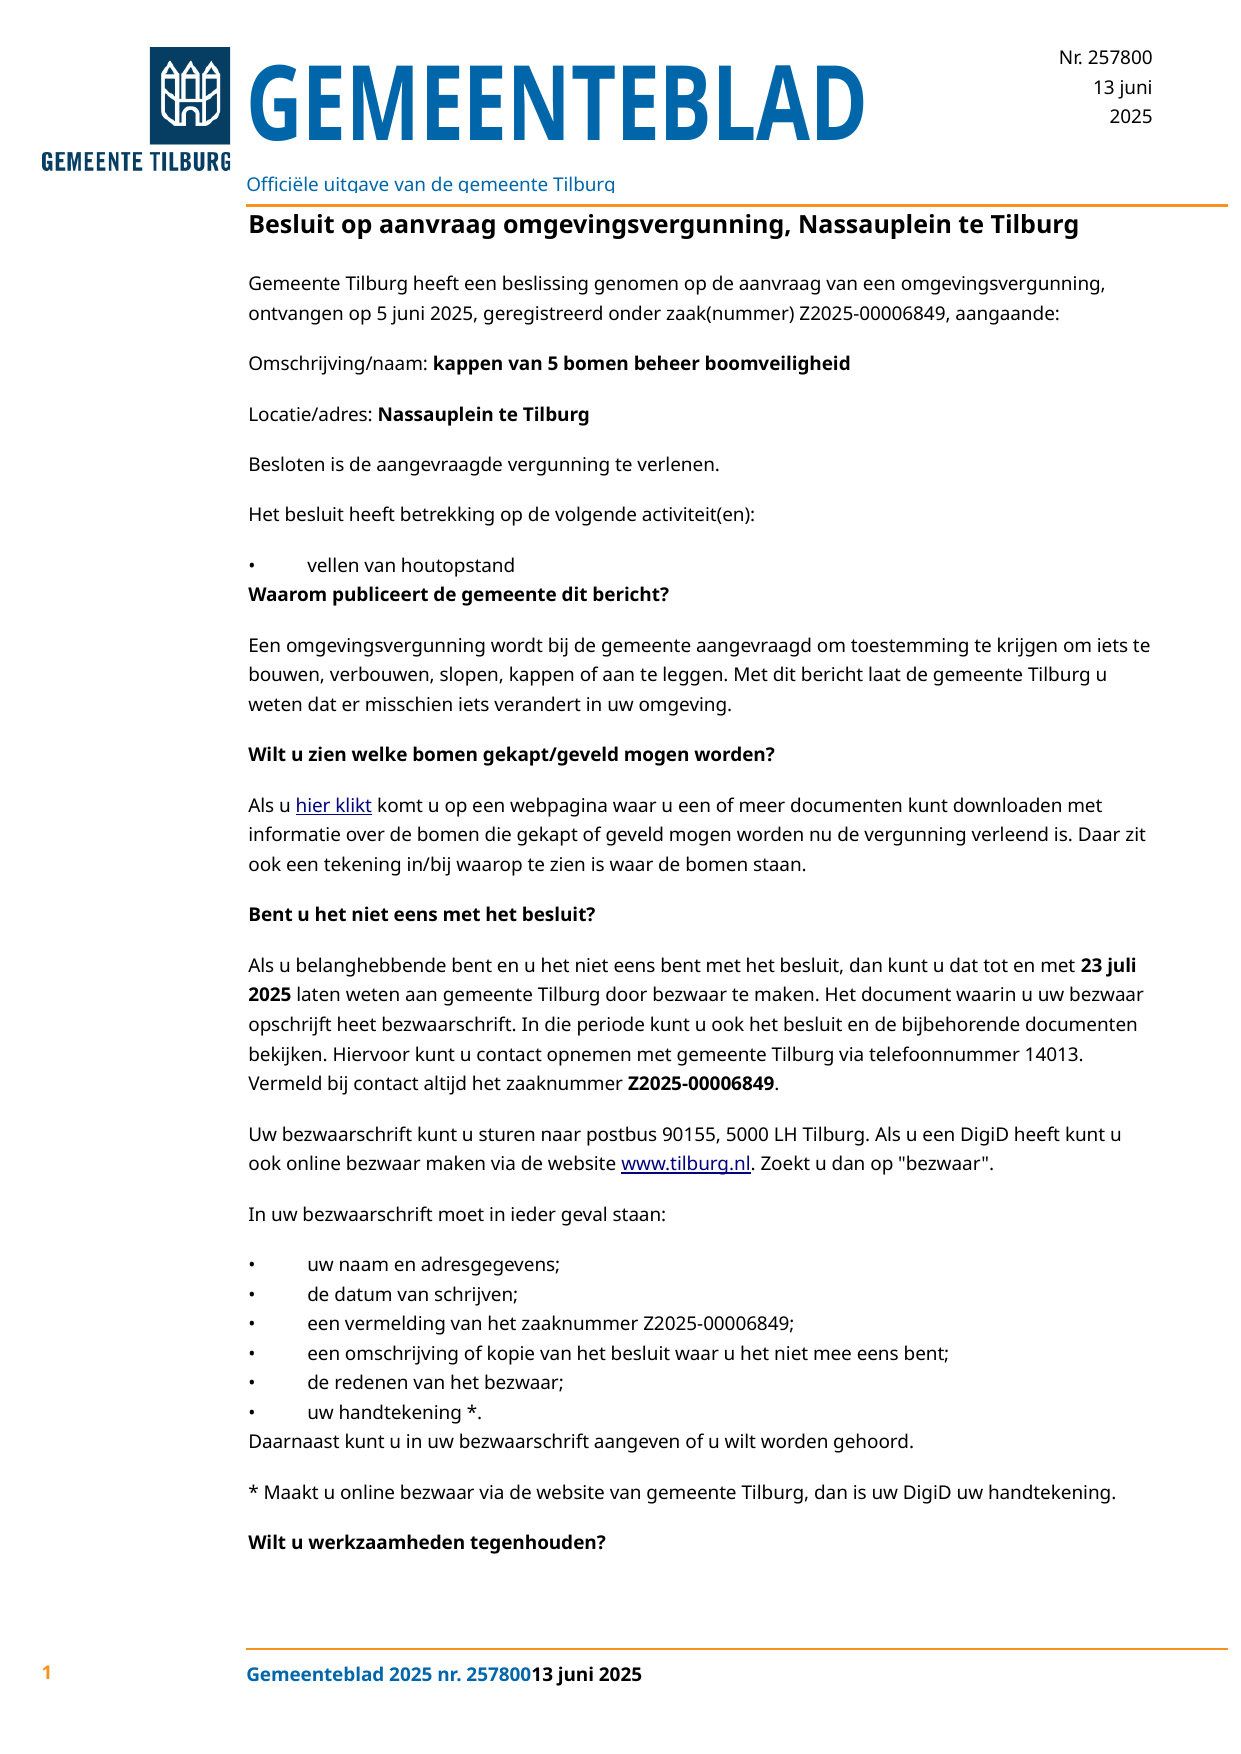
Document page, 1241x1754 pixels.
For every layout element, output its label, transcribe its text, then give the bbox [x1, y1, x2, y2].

list uw naam en adresgegevens; [248, 1251, 1152, 1277]
text In uw bezwaarschrift moet in ieder geval staan: [248, 1201, 1152, 1226]
text Als u hier klikt komt u op een webpagina waar u een of meer documenten kunt downloaden met informatie over de bomen die gekapt of geveld mogen worden nu de vergunning verleend is. Daar zit ook een tekening in/bij waarop te zien is waar de bomen staan. [248, 792, 1152, 877]
text Als u belanghebbende bent en u het niet eens bent met het besluit, dan kunt u dat tot en met 23 juli 2025 laten weten aan gemeente Tilburg door bezwaar te maken. Het document waarin u uw bezwaar opschrijft heet bezwaarschrift. In die periode kunt u ook het besluit en de bijbehorende documenten bekijken. Hiervoor kunt u contact opnemen met gemeente Tilburg via telefoonnummer 14013. Vermeld bij contact altijd het zaaknummer Z2025-00006849. [248, 952, 1152, 1096]
text Locatie/adres: Nassauplein te Tilburg [248, 401, 1152, 426]
text * Maakt u online bezwaar via de website van gemeente Tilburg, dan is uw DigiD uw handtekening. [248, 1479, 1152, 1505]
list vellen van houtopstand [248, 552, 1152, 578]
picture [41, 47, 231, 172]
text Het besluit heeft betrekking op de volgende activiteit(en): [248, 502, 1152, 527]
list de datum van schrijven; [248, 1281, 1152, 1306]
text Waarom publiceert de gemeente dit bericht? [248, 582, 1152, 607]
list de redenen van het bezwaar; [248, 1369, 1152, 1395]
text Uw bezwaarschrift kunt u sturen naar postbus 90155, 5000 LH Tilburg. Als u een DigiD heeft kunt u ook online bezwaar maken via de website www.tilburg.nl. Zoekt u dan op "bezwaar". [248, 1121, 1152, 1176]
text Een omgevingsvergunning wordt bij de gemeente aangevraagd om toestemming te krijgen om iets te bouwen, verbouwen, slopen, kappen of aan te leggen. Met dit bericht laat de gemeente Tilburg u weten dat er misschien iets verandert in uw omgeving. [248, 632, 1152, 717]
text Omschrijving/naam: kappen van 5 bomen beheer boomveiligheid [248, 350, 1152, 376]
text Wilt u zien welke bomen gekapt/geveld mogen worden? [248, 742, 1152, 767]
text Wilt u werkzaamheden tegenhouden? [248, 1529, 1152, 1555]
text Bent u het niet eens met het besluit? [248, 902, 1152, 927]
list een vermelding van het zaaknummer Z2025-00006849; [248, 1310, 1152, 1336]
text Gemeente Tilburg heeft een beslissing genomen op de aanvraag van een omgevingsvergunning, ontvangen op 5 juni 2025, geregistreerd onder zaak(nummer) Z2025-00006849, aangaande: [248, 270, 1152, 326]
list uw handtekening *. [248, 1399, 1152, 1425]
text Besluit op aanvraag omgevingsvergunning, Nassauplein te Tilburg [248, 207, 1152, 241]
text Besloten is de aangevraagde vergunning te verlenen. [248, 451, 1152, 477]
text Daarnaast kunt u in uw bezwaarschrift aangeven of u wilt worden gehoord. [248, 1429, 1152, 1454]
list een omschrijving of kopie van het besluit waar u het niet mee eens bent; [248, 1340, 1152, 1366]
